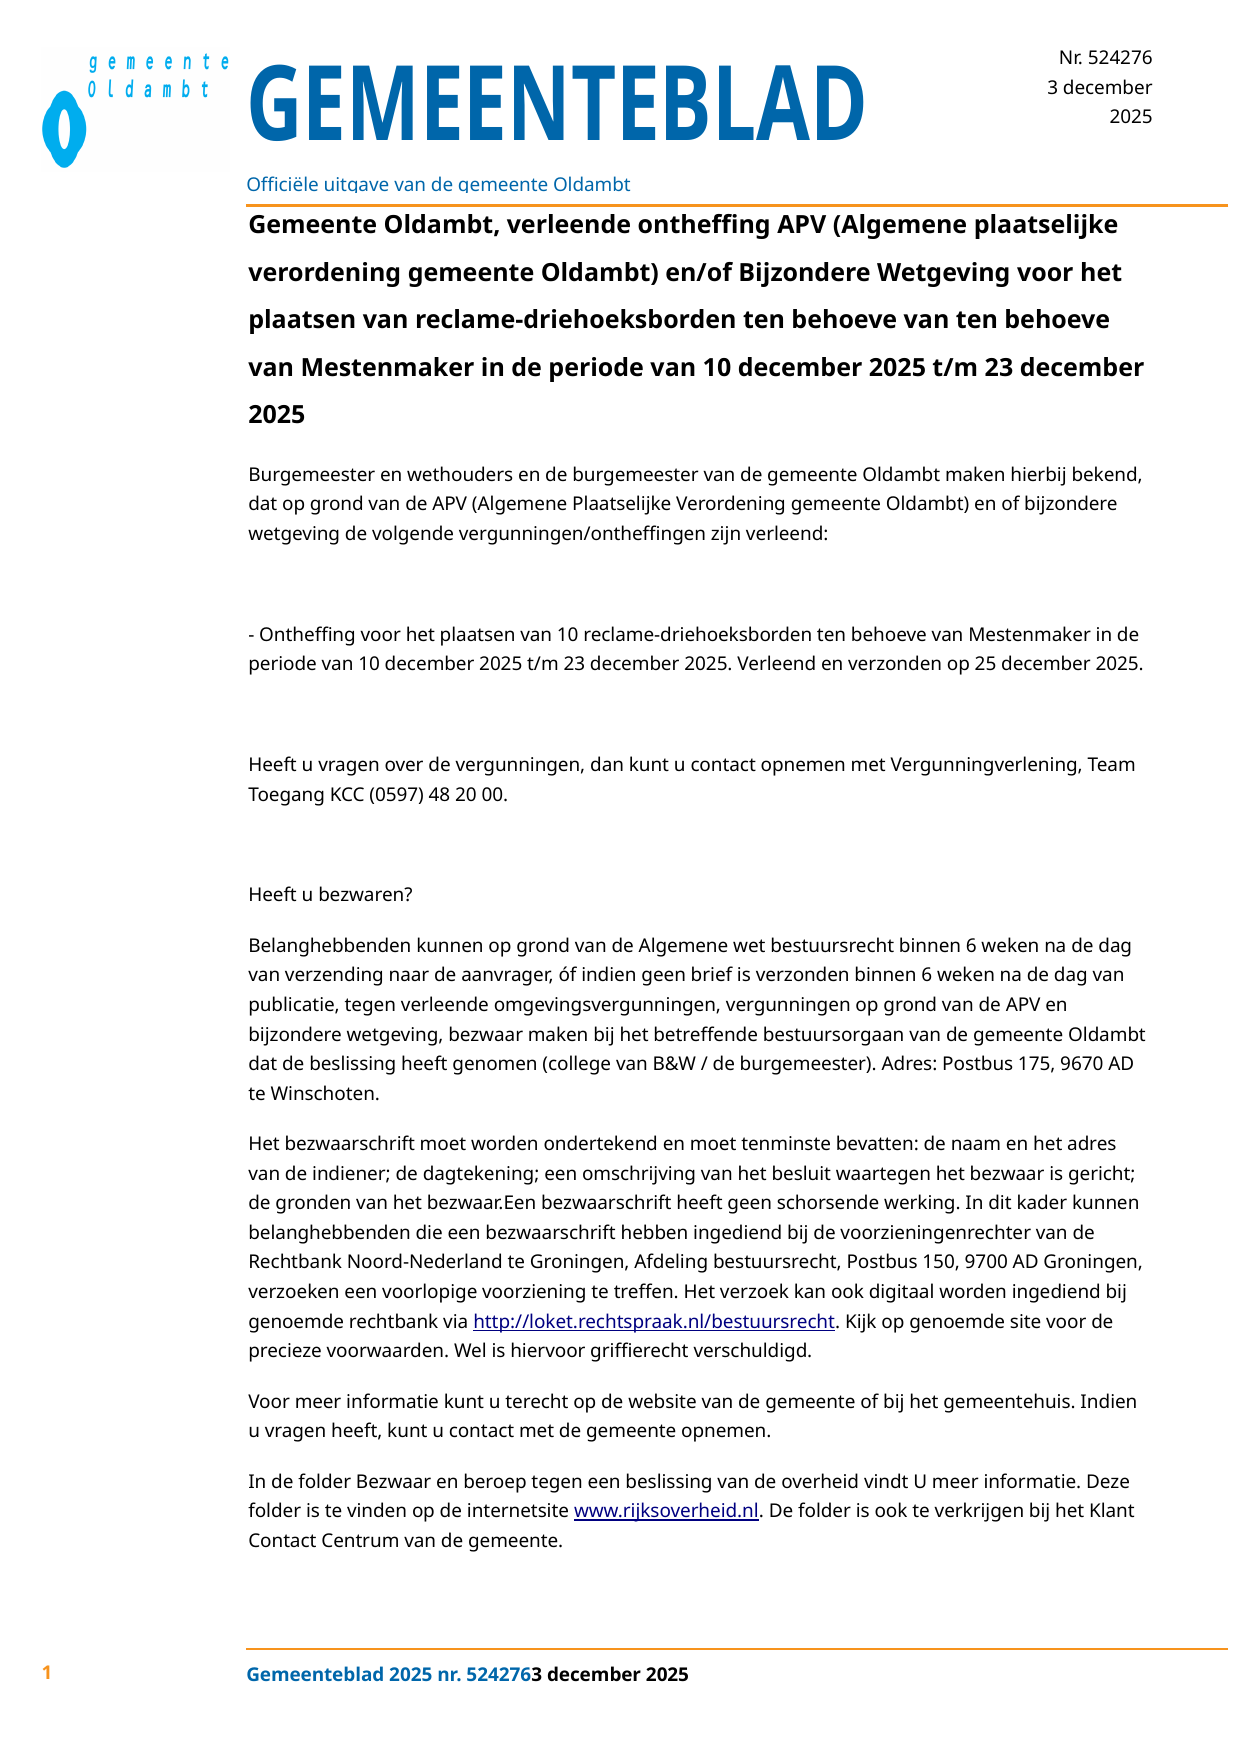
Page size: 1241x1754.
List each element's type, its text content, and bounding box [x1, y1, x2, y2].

picture [41, 47, 231, 172]
text Heeft u bezwaren? [248, 882, 1152, 907]
text Belanghebbenden kunnen op grond van de Algemene wet bestuursrecht binnen 6 weken na de dag van verzending naar de aanvrager, óf indien geen brief is verzonden binnen 6 weken na de dag van publicatie, tegen verleende omgevingsvergunningen, vergunningen op grond van de APV en bijzondere wetgeving, bezwaar maken bij het betreffende bestuursorgaan van de gemeente Oldambt dat de beslissing heeft genomen (college van B&W / de burgemeester). Adres: Postbus 175, 9670 AD te Winschoten. [248, 932, 1152, 1106]
text Burgemeester en wethouders en de burgemeester van de gemeente Oldambt maken hierbij bekend, dat op grond van de APV (Algemene Plaatselijke Verordening gemeente Oldambt) en of bijzondere wetgeving de volgende vergunningen/ontheffingen zijn verleend: [248, 461, 1152, 546]
text - Ontheffing voor het plaatsen van 10 reclame-driehoeksborden ten behoeve van Mestenmaker in de periode van 10 december 2025 t/m 23 december 2025. Verleend en verzonden op 25 december 2025. [248, 621, 1152, 676]
text Voor meer informatie kunt u terecht op de website van de gemeente of bij het gemeentehuis. Indien u vragen heeft, kunt u contact met de gemeente opnemen. [248, 1388, 1152, 1443]
text Heeft u vragen over de vergunningen, dan kunt u contact opnemen met Vergunningverlening, Team Toegang KCC (0597) 48 20 00. [248, 751, 1152, 806]
text Het bezwaarschrift moet worden ondertekend en moet tenminste bevatten: de naam en het adres van de indiener; de dagtekening; een omschrijving van het besluit waartegen het bezwaar is gericht; de gronden van het bezwaar.Een bezwaarschrift heeft geen schorsende werking. In dit kader kunnen belanghebbenden die een bezwaarschrift hebben ingediend bij de voorzieningenrechter van de Rechtbank Noord-Nederland te Groningen, Afdeling bestuursrecht, Postbus 150, 9700 AD Groningen, verzoeken een voorlopige voorziening te treffen. Het verzoek kan ook digitaal worden ingediend bij genoemde rechtbank via http://loket.rechtspraak.nl/bestuursrecht. Kijk op genoemde site voor de precieze voorwaarden. Wel is hiervoor griffierecht verschuldigd. [248, 1130, 1152, 1363]
text Gemeente Oldambt, verleende ontheffing APV (Algemene plaatselijke verordening gemeente Oldambt) en/of Bijzondere Wetgeving voor het plaatsen van reclame-driehoeksborden ten behoeve van ten behoeve van Mestenmaker in de periode van 10 december 2025 t/m 23 december 2025 [248, 207, 1152, 431]
text In de folder Bezwaar en beroep tegen een beslissing van de overheid vindt U meer informatie. Deze folder is te vinden op de internetsite www.rijksoverheid.nl. De folder is ook te verkrijgen bij het Klant Contact Centrum van de gemeente. [248, 1468, 1152, 1553]
